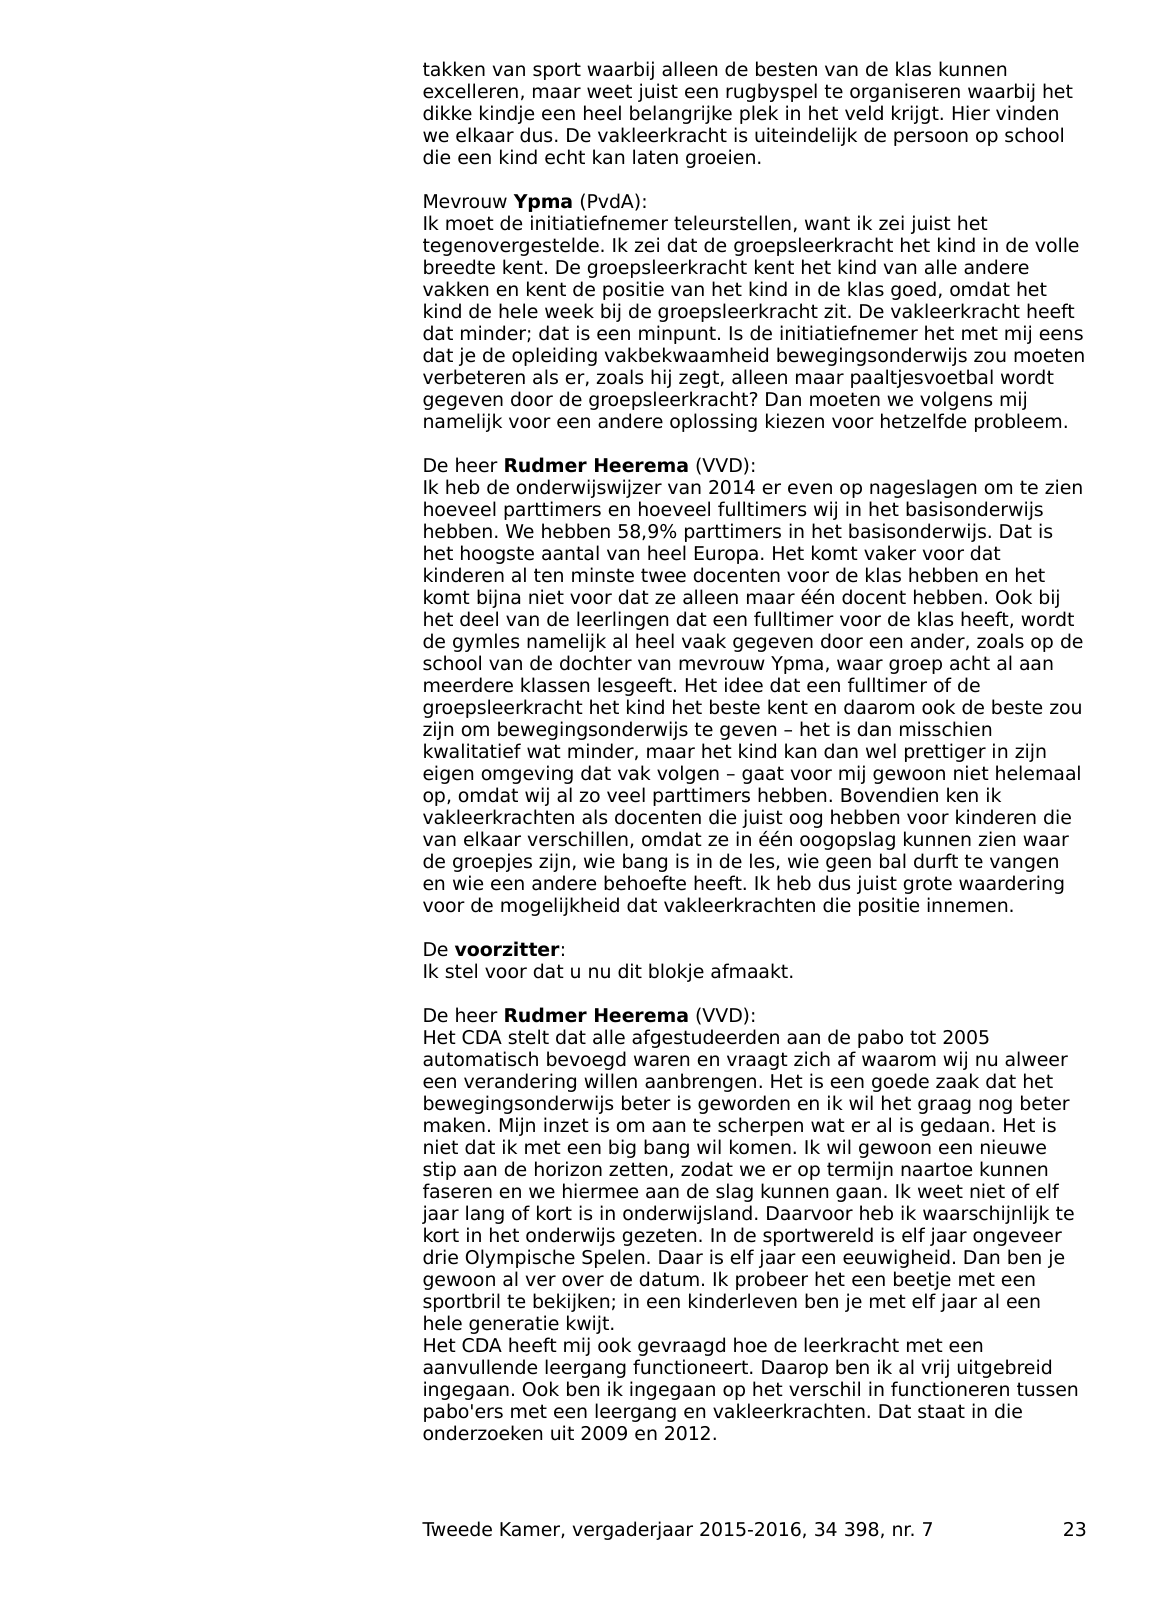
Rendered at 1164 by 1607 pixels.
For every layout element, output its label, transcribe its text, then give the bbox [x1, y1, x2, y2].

text De heer Rudmer Heerema (VVD): [422, 1005, 1087, 1027]
text De voorzitter: [422, 939, 1087, 961]
text Het CDA stelt dat alle afgestudeerden aan de pabo tot 2005 automatisch bevoegd waren en vraagt zich af waarom wij nu alweer een verandering willen aanbrengen. Het is een goede zaak dat het bewegingsonderwijs beter is geworden en ik wil het graag nog beter maken. Mijn inzet is om aan te scherpen wat er al is gedaan. Het is niet dat ik met een big bang wil komen. Ik wil gewoon een nieuwe stip aan de horizon zetten, zodat we er op termijn naartoe kunnen faseren en we hiermee aan de slag kunnen gaan. Ik weet niet of elf jaar lang of kort is in onderwijsland. Daarvoor heb ik waarschijnlijk te kort in het onderwijs gezeten. In de sportwereld is elf jaar ongeveer drie Olympische Spelen. Daar is elf jaar een eeuwigheid. Dan ben je gewoon al ver over de datum. Ik probeer het een beetje met een sportbril te bekijken; in een kinderleven ben je met elf jaar al een hele generatie kwijt. [422, 1027, 1087, 1335]
text Ik heb de onderwijswijzer van 2014 er even op nageslagen om te zien hoeveel parttimers en hoeveel fulltimers wij in het basisonderwijs hebben. We hebben 58,9% parttimers in het basisonderwijs. Dat is het hoogste aantal van heel Europa. Het komt vaker voor dat kinderen al ten minste twee docenten voor de klas hebben en het komt bijna niet voor dat ze alleen maar één docent hebben. Ook bij het deel van de leerlingen dat een fulltimer voor de klas heeft, wordt de gymles namelijk al heel vaak gegeven door een ander, zoals op de school van de dochter van mevrouw Ypma, waar groep acht al aan meerdere klassen lesgeeft. Het idee dat een fulltimer of de groepsleerkracht het kind het beste kent en daarom ook de beste zou zijn om bewegingsonderwijs te geven – het is dan misschien kwalitatief wat minder, maar het kind kan dan wel prettiger in zijn eigen omgeving dat vak volgen – gaat voor mij gewoon niet helemaal op, omdat wij al zo veel parttimers hebben. Bovendien ken ik vakleerkrachten als docenten die juist oog hebben voor kinderen die van elkaar verschillen, omdat ze in één oogopslag kunnen zien waar de groepjes zijn, wie bang is in de les, wie geen bal durft te vangen en wie een andere behoefte heeft. Ik heb dus juist grote waardering voor de mogelijkheid dat vakleerkrachten die positie innemen. [422, 477, 1087, 917]
text takken van sport waarbij alleen de besten van de klas kunnen excelleren, maar weet juist een rugbyspel te organiseren waarbij het dikke kindje een heel belangrijke plek in het veld krijgt. Hier vinden we elkaar dus. De vakleerkracht is uiteindelijk de persoon op school die een kind echt kan laten groeien. [422, 59, 1087, 169]
text Het CDA heeft mij ook gevraagd hoe de leerkracht met een aanvullende leergang functioneert. Daarop ben ik al vrij uitgebreid ingegaan. Ook ben ik ingegaan op het verschil in functioneren tussen pabo'ers met een leergang en vakleerkrachten. Dat staat in die onderzoeken uit 2009 en 2012. [422, 1335, 1087, 1444]
text Mevrouw Ypma (PvdA): [422, 191, 1087, 213]
text De heer Rudmer Heerema (VVD): [422, 455, 1087, 477]
text Ik stel voor dat u nu dit blokje afmaakt. [422, 961, 1087, 983]
text Ik moet de initiatiefnemer teleurstellen, want ik zei juist het tegenovergestelde. Ik zei dat de groepsleerkracht het kind in de volle breedte kent. De groepsleerkracht kent het kind van alle andere vakken en kent de positie van het kind in de klas goed, omdat het kind de hele week bij de groepsleerkracht zit. De vakleerkracht heeft dat minder; dat is een minpunt. Is de initiatiefnemer het met mij eens dat je de opleiding vakbekwaamheid bewegingsonderwijs zou moeten verbeteren als er, zoals hij zegt, alleen maar paaltjesvoetbal wordt gegeven door de groepsleerkracht? Dan moeten we volgens mij namelijk voor een andere oplossing kiezen voor hetzelfde probleem. [422, 213, 1087, 433]
